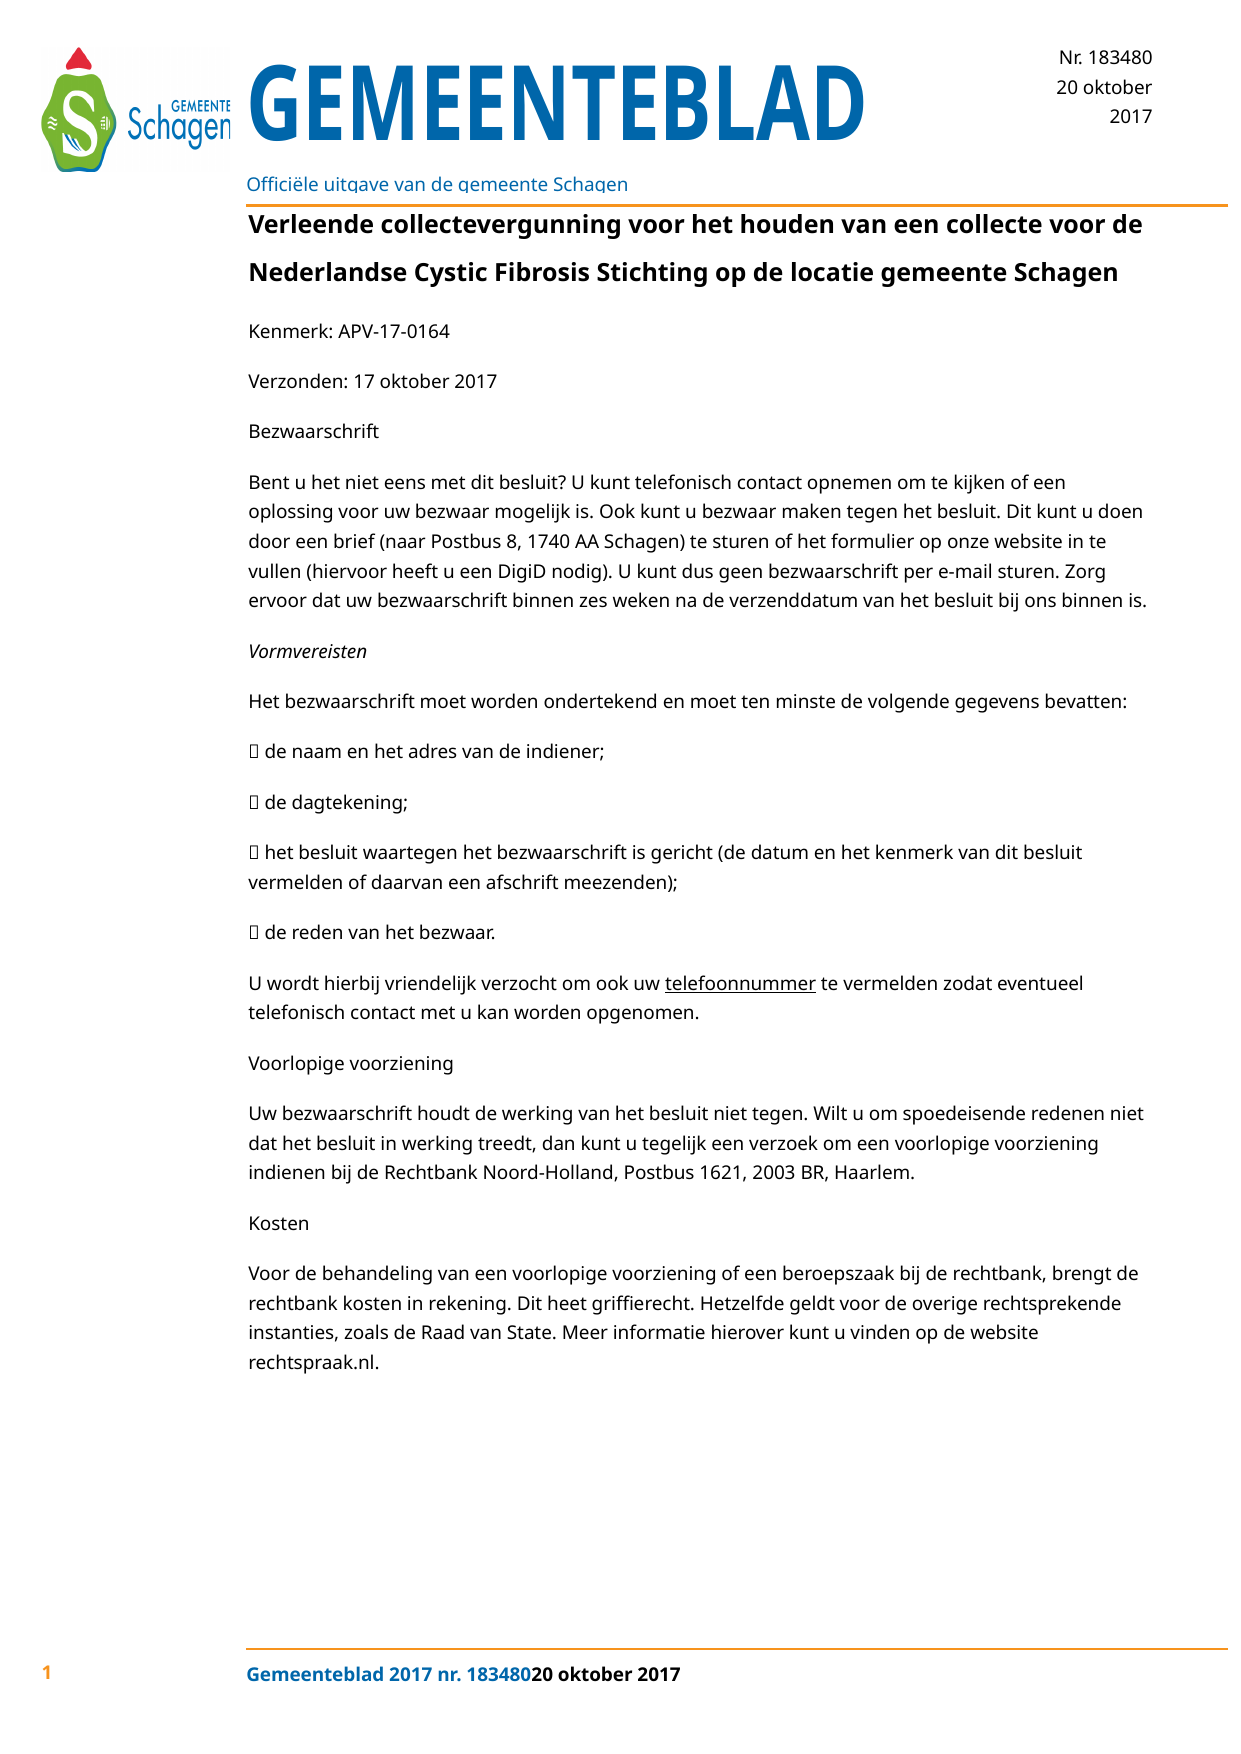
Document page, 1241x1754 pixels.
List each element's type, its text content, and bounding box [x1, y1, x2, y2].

text Vormvereisten [248, 638, 1152, 664]
text  het besluit waartegen het bezwaarschrift is gericht (de datum en het kenmerk van dit besluit vermelden of daarvan een afschrift meezenden); [248, 839, 1152, 895]
text  de naam en het adres van de indiener; [248, 739, 1152, 764]
text Verzonden: 17 oktober 2017 [248, 368, 1152, 394]
text Het bezwaarschrift moet worden ondertekend en moet ten minste de volgende gegevens bevatten: [248, 688, 1152, 714]
text Verleende collectevergunning voor het houden van een collecte voor de Nederlandse Cystic Fibrosis Stichting op de locatie gemeente Schagen [248, 207, 1152, 288]
text Bent u het niet eens met dit besluit? U kunt telefonisch contact opnemen om te kijken of een oplossing voor uw bezwaar mogelijk is. Ook kunt u bezwaar maken tegen het besluit. Dit kunt u doen door een brief (naar Postbus 8, 1740 AA Schagen) te sturen of het formulier op onze website in te vullen (hiervoor heeft u een DigiD nodig). U kunt dus geen bezwaarschrift per e-mail sturen. Zorg ervoor dat uw bezwaarschrift binnen zes weken na de verzenddatum van het besluit bij ons binnen is. [248, 469, 1152, 613]
text  de reden van het bezwaar. [248, 919, 1152, 945]
text Voor de behandeling van een voorlopige voorziening of een beroepszaak bij de rechtbank, brengt de rechtbank kosten in rekening. Dit heet griffierecht. Hetzelfde geldt voor de overige rechtsprekende instanties, zoals de Raad van State. Meer informatie hierover kunt u vinden op de website rechtspraak.nl. [248, 1260, 1152, 1375]
text  de dagtekening; [248, 789, 1152, 815]
text Bezwaarschrift [248, 419, 1152, 444]
picture [41, 47, 231, 172]
text Kosten [248, 1210, 1152, 1236]
text U wordt hierbij vriendelijk verzocht om ook uw telefoonnummer te vermelden zodat eventueel telefonisch contact met u kan worden opgenomen. [248, 970, 1152, 1025]
text Voorlopige voorziening [248, 1050, 1152, 1076]
text Uw bezwaarschrift houdt de werking van het besluit niet tegen. Wilt u om spoedeisende redenen niet dat het besluit in werking treedt, dan kunt u tegelijk een verzoek om een voorlopige voorziening indienen bij de Rechtbank Noord-Holland, Postbus 1621, 2003 BR, Haarlem. [248, 1100, 1152, 1185]
text Kenmerk: APV-17-0164 [248, 318, 1152, 344]
